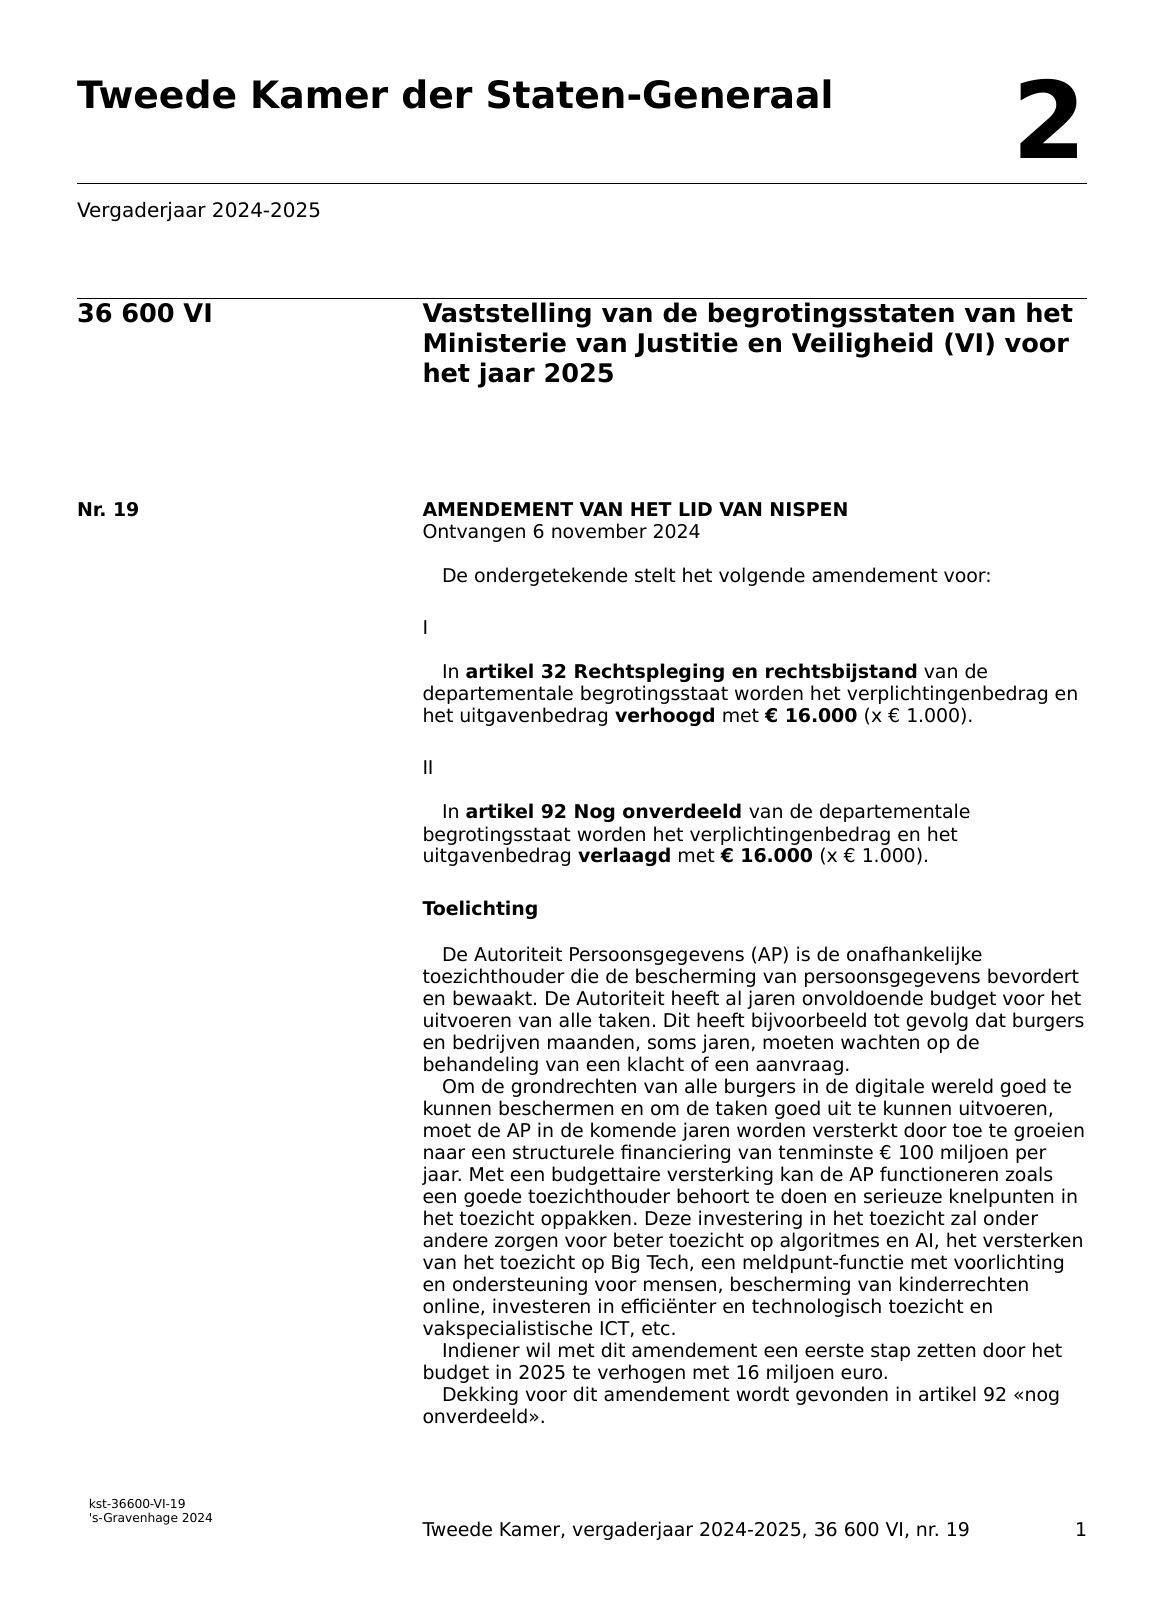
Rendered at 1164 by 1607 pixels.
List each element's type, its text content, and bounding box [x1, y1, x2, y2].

subtitle Nr. 19 AMENDEMENT VAN HET LID VAN NISPEN [77, 499, 1087, 521]
subtitle I [422, 617, 1087, 639]
text Indiener wil met dit amendement een eerste stap zetten door het budget in 2025 te verhogen met 16 miljoen euro. [422, 1340, 1087, 1384]
table_cell Vergaderjaar 2024-2025 [77, 184, 1087, 298]
subtitle 36 600 VI Vaststelling van de begrotingsstaten van het Ministerie van Justitie en Veiligheid (VI) voor het jaar 2025 [77, 299, 1087, 388]
subtitle II [422, 757, 1087, 779]
subtitle Toelichting [422, 897, 1087, 919]
text Ontvangen 6 november 2024 [422, 521, 1087, 543]
text Dekking voor dit amendement wordt gevonden in artikel 92 «nog onverdeeld». [422, 1384, 1087, 1428]
text 's-Gravenhage 2024 [88, 1511, 323, 1525]
text De Autoriteit Persoonsgegevens (AP) is de onafhankelijke toezichthouder die de bescherming van persoonsgegevens bevordert en bewaakt. De Autoriteit heeft al jaren onvoldoende budget voor het uitvoeren van alle taken. Dit heeft bijvoorbeeld tot gevolg dat burgers en bedrijven maanden, soms jaren, moeten wachten op de behandeling van een klacht of een aanvraag. [422, 944, 1087, 1076]
table_header 2 [886, 59, 1087, 183]
text De ondergetekende stelt het volgende amendement voor: [422, 565, 1087, 587]
text In artikel 92 Nog onverdeeld van de departementale begrotingsstaat worden het verplichtingenbedrag en het uitgavenbedrag verlaagd met € 16.000 (x € 1.000). [422, 801, 1087, 867]
table_header Tweede Kamer der Staten-Generaal [77, 59, 886, 183]
text kst-36600-VI-19 [88, 1497, 323, 1511]
text In artikel 32 Rechtspleging en rechtsbijstand van de departementale begrotingsstaat worden het verplichtingenbedrag en het uitgavenbedrag verhoogd met € 16.000 (x € 1.000). [422, 661, 1087, 727]
text Om de grondrechten van alle burgers in de digitale wereld goed te kunnen beschermen en om de taken goed uit te kunnen uitvoeren, moet de AP in de komende jaren worden versterkt door toe te groeien naar een structurele financiering van tenminste € 100 miljoen per jaar. Met een budgettaire versterking kan de AP functioneren zoals een goede toezichthouder behoort te doen en serieuze knelpunten in het toezicht oppakken. Deze investering in het toezicht zal onder andere zorgen voor beter toezicht op algoritmes en AI, het versterken van het toezicht op Big Tech, een meldpunt-functie met voorlichting en ondersteuning voor mensen, bescherming van kinderrechten online, investeren in efficiënter en technologisch toezicht en vakspecialistische ICT, etc. [422, 1076, 1087, 1340]
